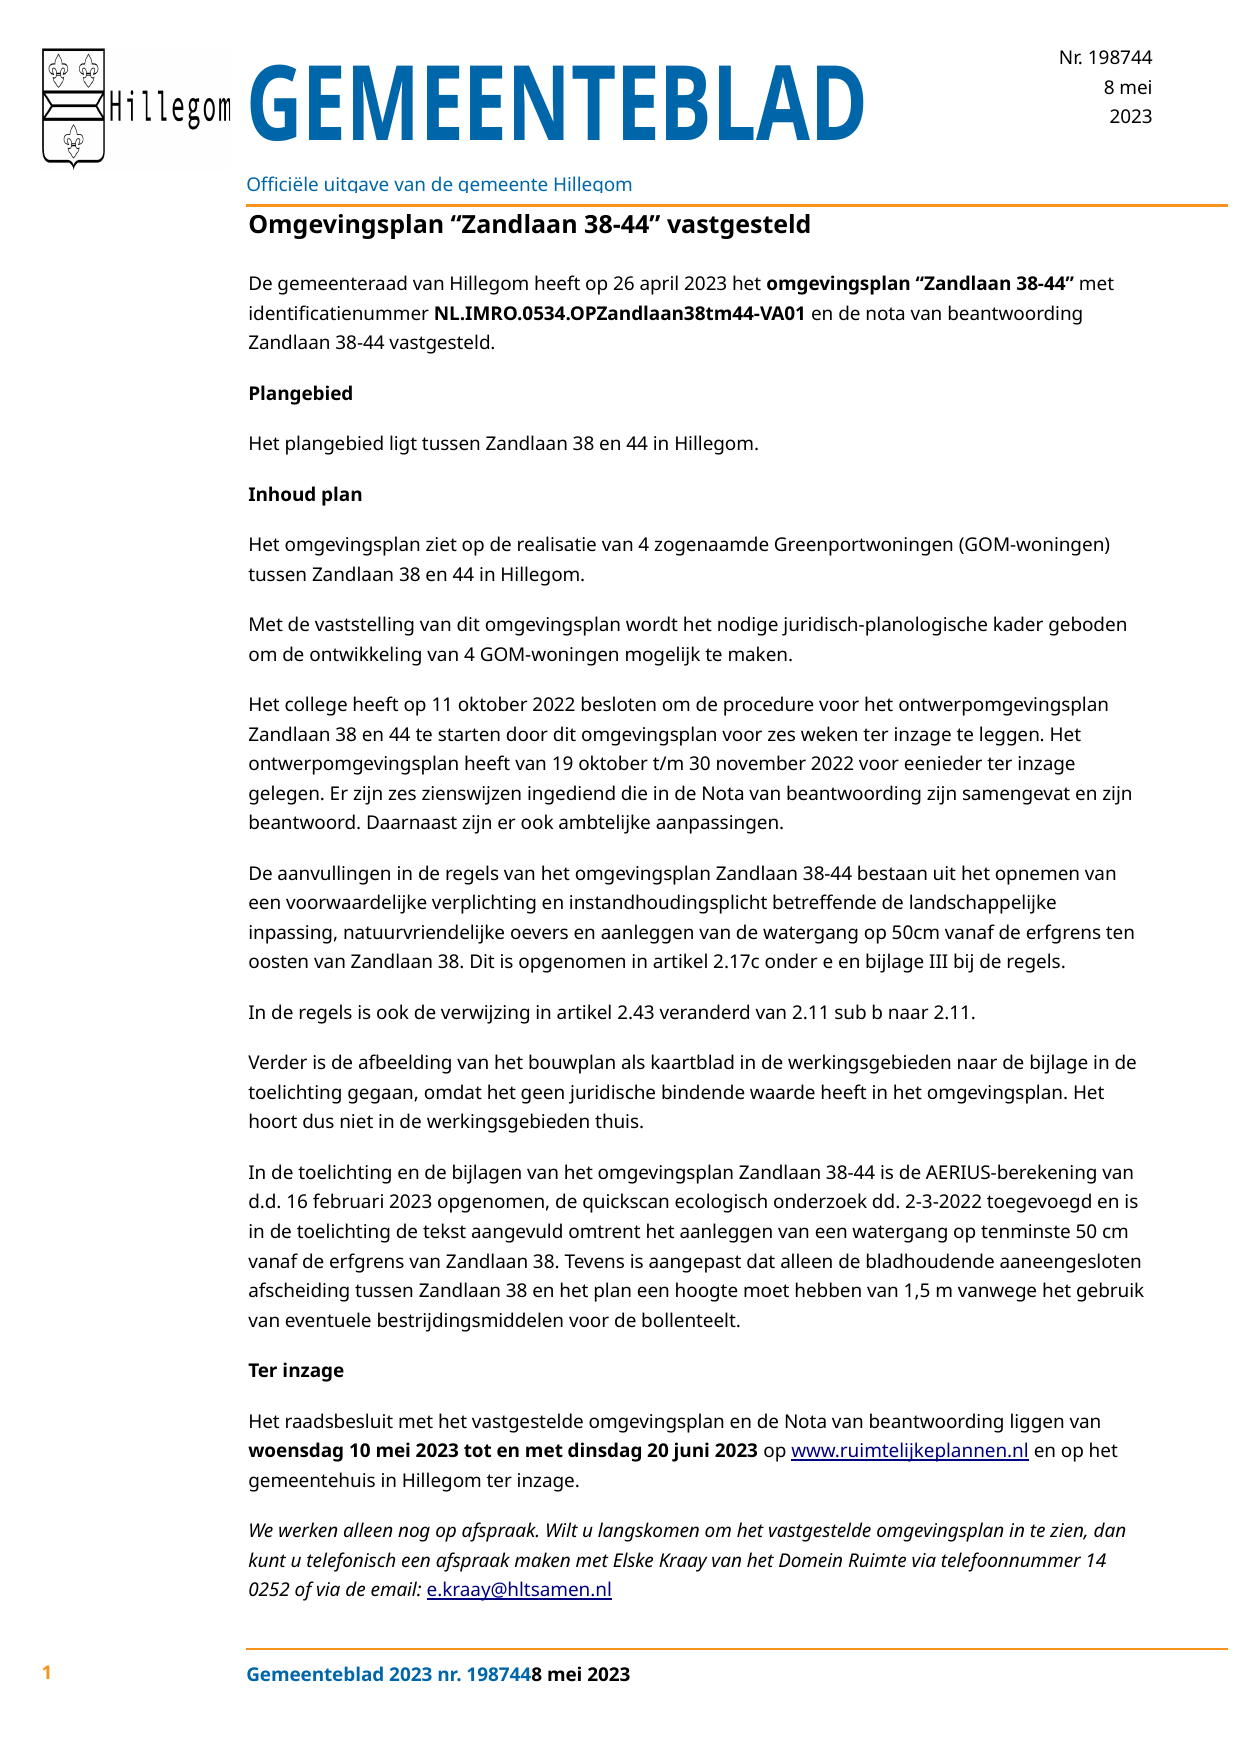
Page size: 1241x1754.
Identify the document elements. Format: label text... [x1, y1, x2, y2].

text De aanvullingen in de regels van het omgevingsplan Zandlaan 38-44 bestaan uit het opnemen van een voorwaardelijke verplichting en instandhoudingsplicht betreffende de landschappelijke inpassing, natuurvriendelijke oevers en aanleggen van de watergang op 50cm vanaf de erfgrens ten oosten van Zandlaan 38. Dit is opgenomen in artikel 2.17c onder e en bijlage III bij de regels. [248, 860, 1152, 974]
text Het college heeft op 11 oktober 2022 besloten om de procedure voor het ontwerpomgevingsplan Zandlaan 38 en 44 te starten door dit omgevingsplan voor zes weken ter inzage te leggen. Het ontwerpomgevingsplan heeft van 19 oktober t/m 30 november 2022 voor eenieder ter inzage gelegen. Er zijn zes zienswijzen ingediend die in de Nota van beantwoording zijn samengevat en zijn beantwoord. Daarnaast zijn er ook ambtelijke aanpassingen. [248, 691, 1152, 835]
text Plangebied [248, 380, 1152, 406]
picture [41, 47, 231, 172]
text Het raadsbesluit met het vastgestelde omgevingsplan en de Nota van beantwoording liggen van woensdag 10 mei 2023 tot en met dinsdag 20 juni 2023 op www.ruimtelijkeplannen.nl en op het gemeentehuis in Hillegom ter inzage. [248, 1408, 1152, 1493]
text De gemeenteraad van Hillegom heeft op 26 april 2023 het omgevingsplan “Zandlaan 38-44” met identificatienummer NL.IMRO.0534.OPZandlaan38tm44-VA01 en de nota van beantwoording Zandlaan 38-44 vastgesteld. [248, 270, 1152, 355]
text Met de vaststelling van dit omgevingsplan wordt het nodige juridisch-planologische kader geboden om de ontwikkeling van 4 GOM-woningen mogelijk te maken. [248, 611, 1152, 666]
text In de toelichting en de bijlagen van het omgevingsplan Zandlaan 38-44 is de AERIUS-berekening van d.d. 16 februari 2023 opgenomen, de quickscan ecologisch onderzoek dd. 2-3-2022 toegevoegd en is in de toelichting de tekst aangevuld omtrent het aanleggen van een watergang op tenminste 50 cm vanaf de erfgrens van Zandlaan 38. Tevens is aangepast dat alleen de bladhoudende aaneengesloten afscheiding tussen Zandlaan 38 en het plan een hoogte moet hebben van 1,5 m vanwege het gebruik van eventuele bestrijdingsmiddelen voor de bollenteelt. [248, 1159, 1152, 1333]
text Verder is de afbeelding van het bouwplan als kaartblad in de werkingsgebieden naar de bijlage in de toelichting gegaan, omdat het geen juridische bindende waarde heeft in het omgevingsplan. Het hoort dus niet in de werkingsgebieden thuis. [248, 1049, 1152, 1134]
text Het omgevingsplan ziet op de realisatie van 4 zogenaamde Greenportwoningen (GOM-woningen) tussen Zandlaan 38 en 44 in Hillegom. [248, 531, 1152, 586]
text Inhoud plan [248, 481, 1152, 506]
text Het plangebied ligt tussen Zandlaan 38 en 44 in Hillegom. [248, 430, 1152, 456]
text We werken alleen nog op afspraak. Wilt u langskomen om het vastgestelde omgevingsplan in te zien, dan kunt u telefonisch een afspraak maken met Elske Kraay van het Domein Ruimte via telefoonnummer 14 0252 of via de email: e.kraay@hltsamen.nl [248, 1517, 1152, 1602]
text Ter inzage [248, 1357, 1152, 1383]
text In de regels is ook de verwijzing in artikel 2.43 veranderd van 2.11 sub b naar 2.11. [248, 999, 1152, 1025]
text Omgevingsplan “Zandlaan 38-44” vastgesteld [248, 207, 1152, 241]
